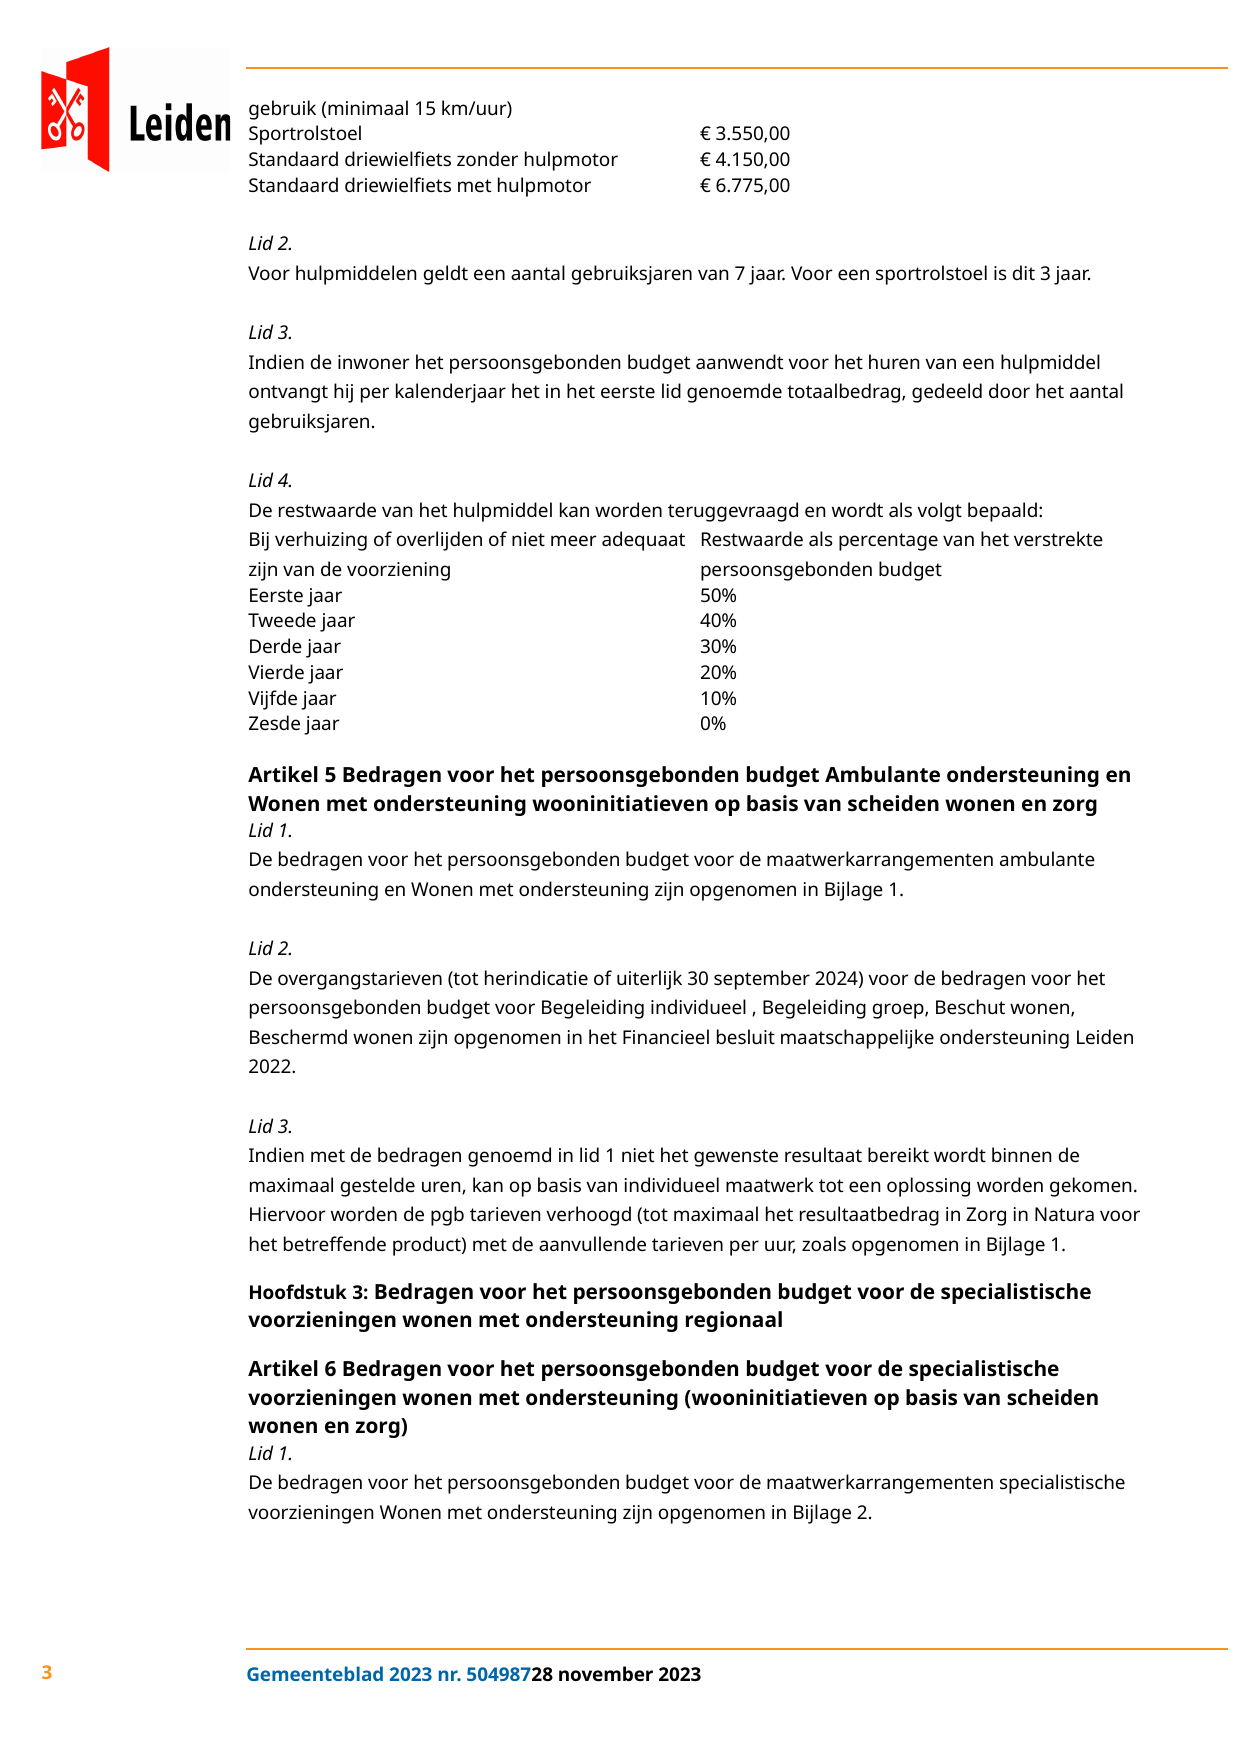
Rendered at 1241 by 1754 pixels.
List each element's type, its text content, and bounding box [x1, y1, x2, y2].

table_cell € 6.775,00 [700, 172, 1152, 198]
table_header Restwaarde als percentage van het verstrekte persoonsgebonden budget [700, 526, 1152, 582]
table_header Bij verhuizing of overlijden of niet meer adequaat zijn van de voorziening [248, 526, 700, 582]
text Artikel 5 Bedragen voor het persoonsgebonden budget Ambulante ondersteuning en Wonen met ondersteuning wooninitiatieven op basis van scheiden wonen en zorg [248, 760, 1152, 817]
table_cell 10% [700, 685, 1152, 710]
text Indien de inwoner het persoonsgebonden budget aanwendt voor het huren van een hulpmiddel ontvangt hij per kalenderjaar het in het eerste lid genoemde totaalbedrag, gedeeld door het aantal gebruiksjaren. [248, 349, 1152, 434]
text Lid 2. [248, 231, 1152, 256]
text Voor hulpmiddelen geldt een aantal gebruiksjaren van 7 jaar. Voor een sportrolstoel is dit 3 jaar. [248, 260, 1152, 286]
text Lid 1. [248, 1440, 1152, 1466]
table_cell Eerste jaar [248, 582, 700, 607]
table_cell € 4.150,00 [700, 146, 1152, 172]
table_cell Standaard driewielfiets zonder hulpmotor [248, 146, 700, 172]
text Lid 3. [248, 319, 1152, 345]
table_cell 40% [700, 608, 1152, 633]
text Hoofdstuk 3: Bedragen voor het persoonsgebonden budget voor de specialistische voorzieningen wonen met ondersteuning regionaal [248, 1277, 1152, 1334]
table_cell 0% [700, 710, 1152, 736]
table_cell [700, 95, 1152, 121]
text De overgangstarieven (tot herindicatie of uiterlijk 30 september 2024) voor de bedragen voor het persoonsgebonden budget voor Begeleiding individueel , Begeleiding groep, Beschut wonen, Beschermd wonen zijn opgenomen in het Financieel besluit maatschappelijke ondersteuning Leiden 2022. [248, 965, 1152, 1079]
table_cell € 3.550,00 [700, 121, 1152, 146]
table_cell gebruik (minimaal 15 km/uur) [248, 95, 700, 121]
text Artikel 6 Bedragen voor het persoonsgebonden budget voor de specialistische voorzieningen wonen met ondersteuning (wooninitiatieven op basis van scheiden wonen en zorg) [248, 1354, 1152, 1440]
text De restwaarde van het hulpmiddel kan worden teruggevraagd en wordt als volgt bepaald: [248, 497, 1152, 522]
text Indien met de bedragen genoemd in lid 1 niet het gewenste resultaat bereikt wordt binnen de maximaal gestelde uren, kan op basis van individueel maatwerk tot een oplossing worden gekomen. Hiervoor worden de pgb tarieven verhoogd (tot maximaal het resultaatbedrag in Zorg in Natura voor het betreffende product) met de aanvullende tarieven per uur, zoals opgenomen in Bijlage 1. [248, 1142, 1152, 1257]
text De bedragen voor het persoonsgebonden budget voor de maatwerkarrangementen specialistische voorzieningen Wonen met ondersteuning zijn opgenomen in Bijlage 2. [248, 1469, 1152, 1525]
text De bedragen voor het persoonsgebonden budget voor de maatwerkarrangementen ambulante ondersteuning en Wonen met ondersteuning zijn opgenomen in Bijlage 1. [248, 847, 1152, 902]
table_cell 20% [700, 659, 1152, 685]
text Lid 2. [248, 935, 1152, 961]
table_cell Sportrolstoel [248, 121, 700, 146]
table_cell 50% [700, 582, 1152, 607]
table_cell Standaard driewielfiets met hulpmotor [248, 172, 700, 198]
table_cell 30% [700, 633, 1152, 659]
picture [41, 47, 231, 172]
table_cell Tweede jaar [248, 608, 700, 633]
text Lid 3. [248, 1113, 1152, 1139]
table_cell Derde jaar [248, 633, 700, 659]
table_cell Vijfde jaar [248, 685, 700, 710]
table_cell Vierde jaar [248, 659, 700, 685]
table_cell Zesde jaar [248, 710, 700, 736]
text Lid 4. [248, 467, 1152, 493]
text Lid 1. [248, 817, 1152, 843]
